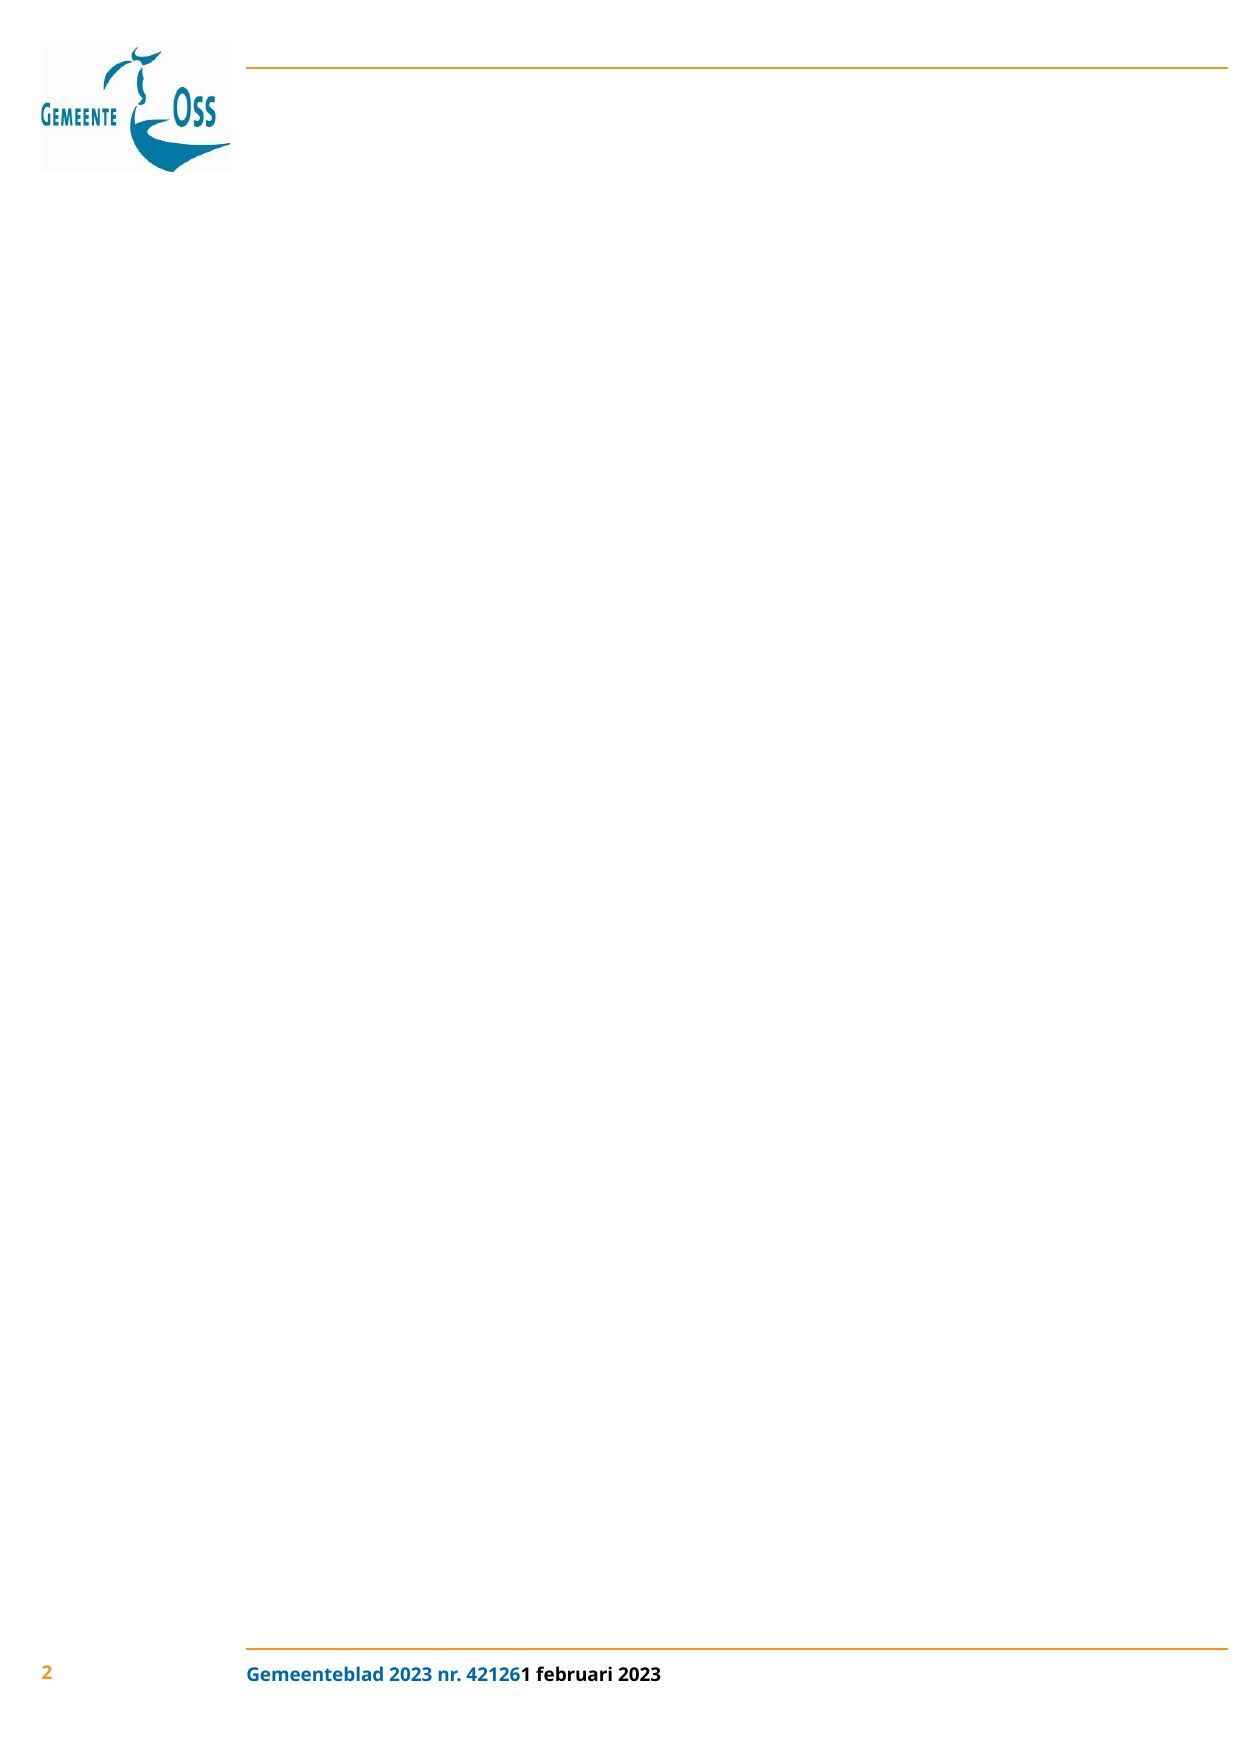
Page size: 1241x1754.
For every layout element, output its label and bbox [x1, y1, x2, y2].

picture [41, 47, 231, 172]
